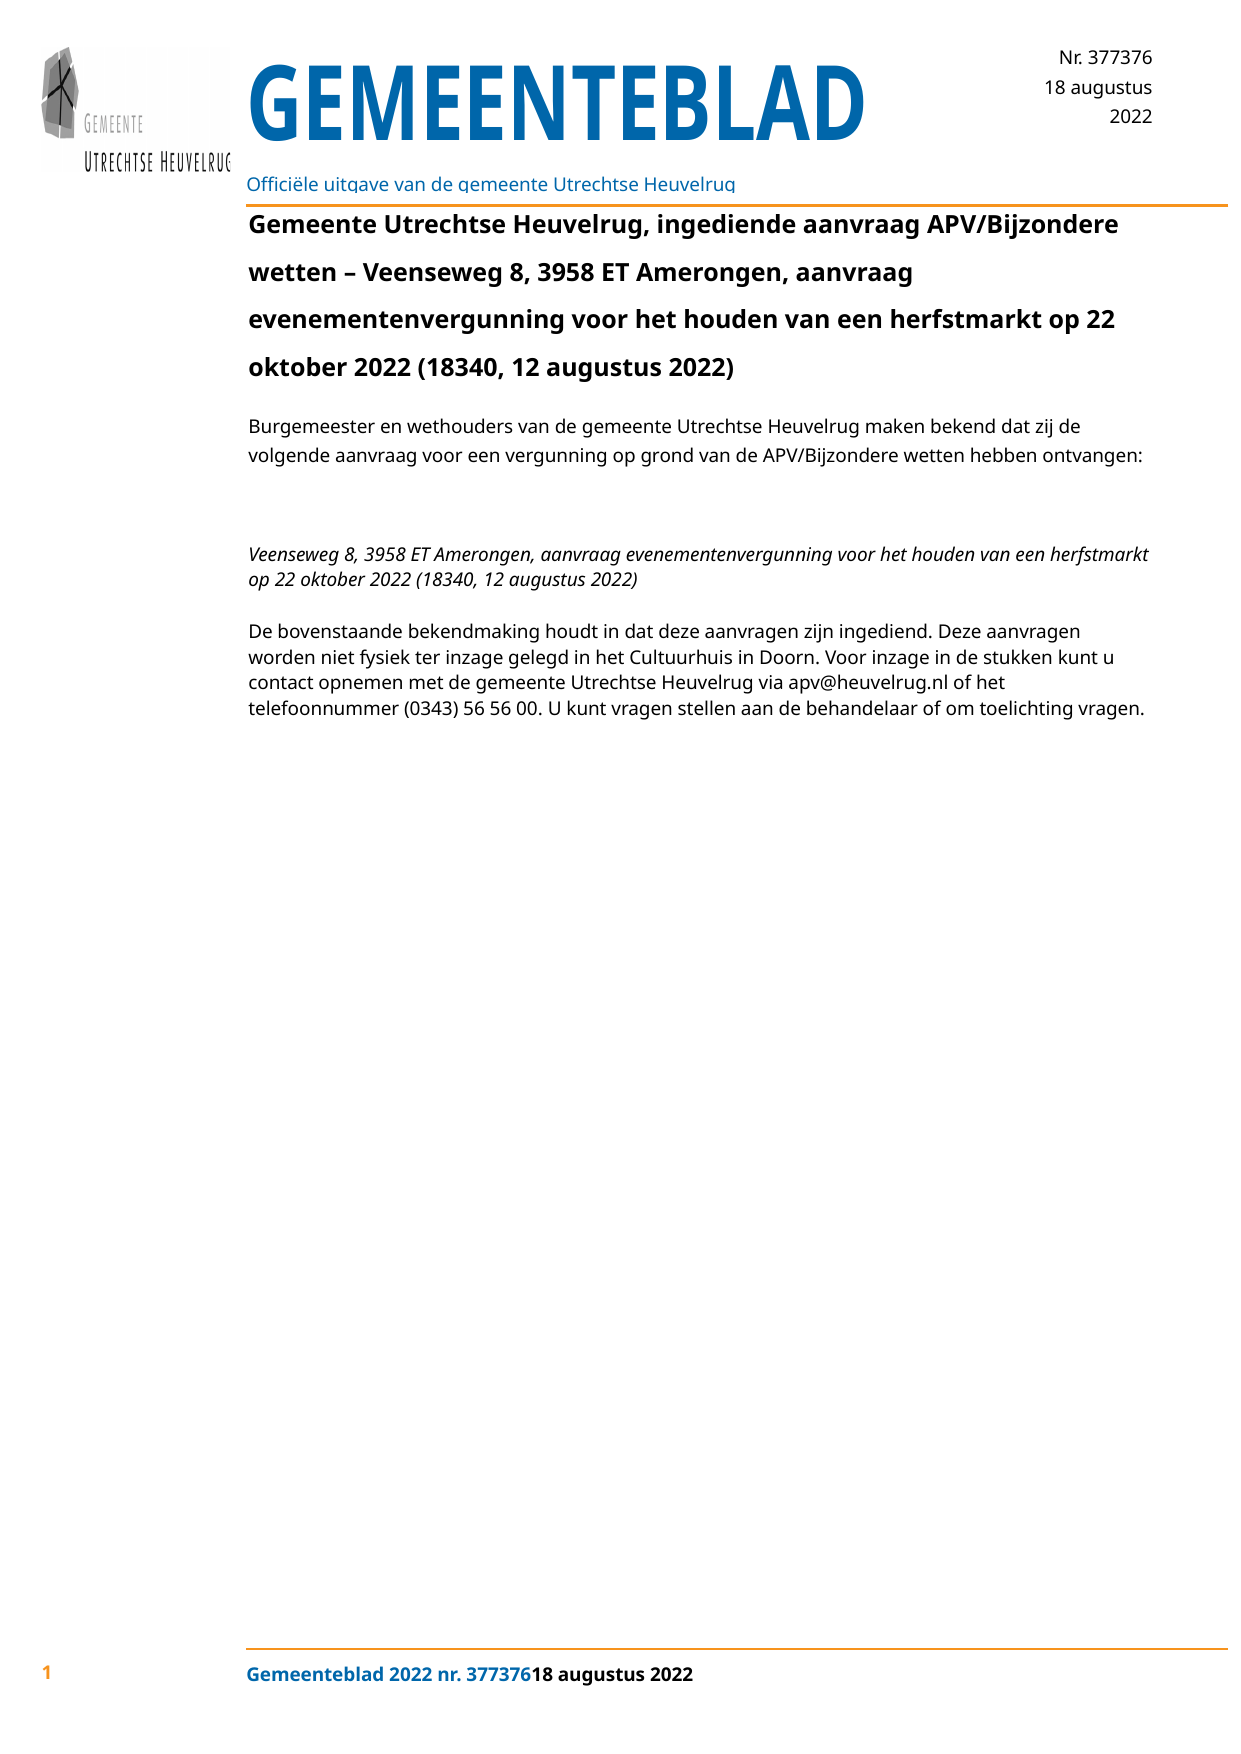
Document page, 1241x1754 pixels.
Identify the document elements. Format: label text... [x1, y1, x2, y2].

picture [41, 47, 231, 172]
text Gemeente Utrechtse Heuvelrug, ingediende aanvraag APV/Bijzondere wetten – Veenseweg 8, 3958 ET Amerongen, aanvraag evenementenvergunning voor het houden van een herfstmarkt op 22 oktober 2022 (18340, 12 augustus 2022) [248, 207, 1152, 384]
text Burgemeester en wethouders van de gemeente Utrechtse Heuvelrug maken bekend dat zij de volgende aanvraag voor een vergunning op grond van de APV/Bijzondere wetten hebben ontvangen: [248, 413, 1152, 468]
text De bovenstaande bekendmaking houdt in dat deze aanvragen zijn ingediend. Deze aanvragen worden niet fysiek ter inzage gelegd in het Cultuurhuis in Doorn. Voor inzage in de stukken kunt u contact opnemen met de gemeente Utrechtse Heuvelrug via apv@heuvelrug.nl of het telefoonnummer (0343) 56 56 00. U kunt vragen stellen aan de behandelaar of om toelichting vragen. [248, 618, 1152, 721]
text Veenseweg 8, 3958 ET Amerongen, aanvraag evenementenvergunning voor het houden van een herfstmarkt op 22 oktober 2022 (18340, 12 augustus 2022) [248, 541, 1152, 592]
